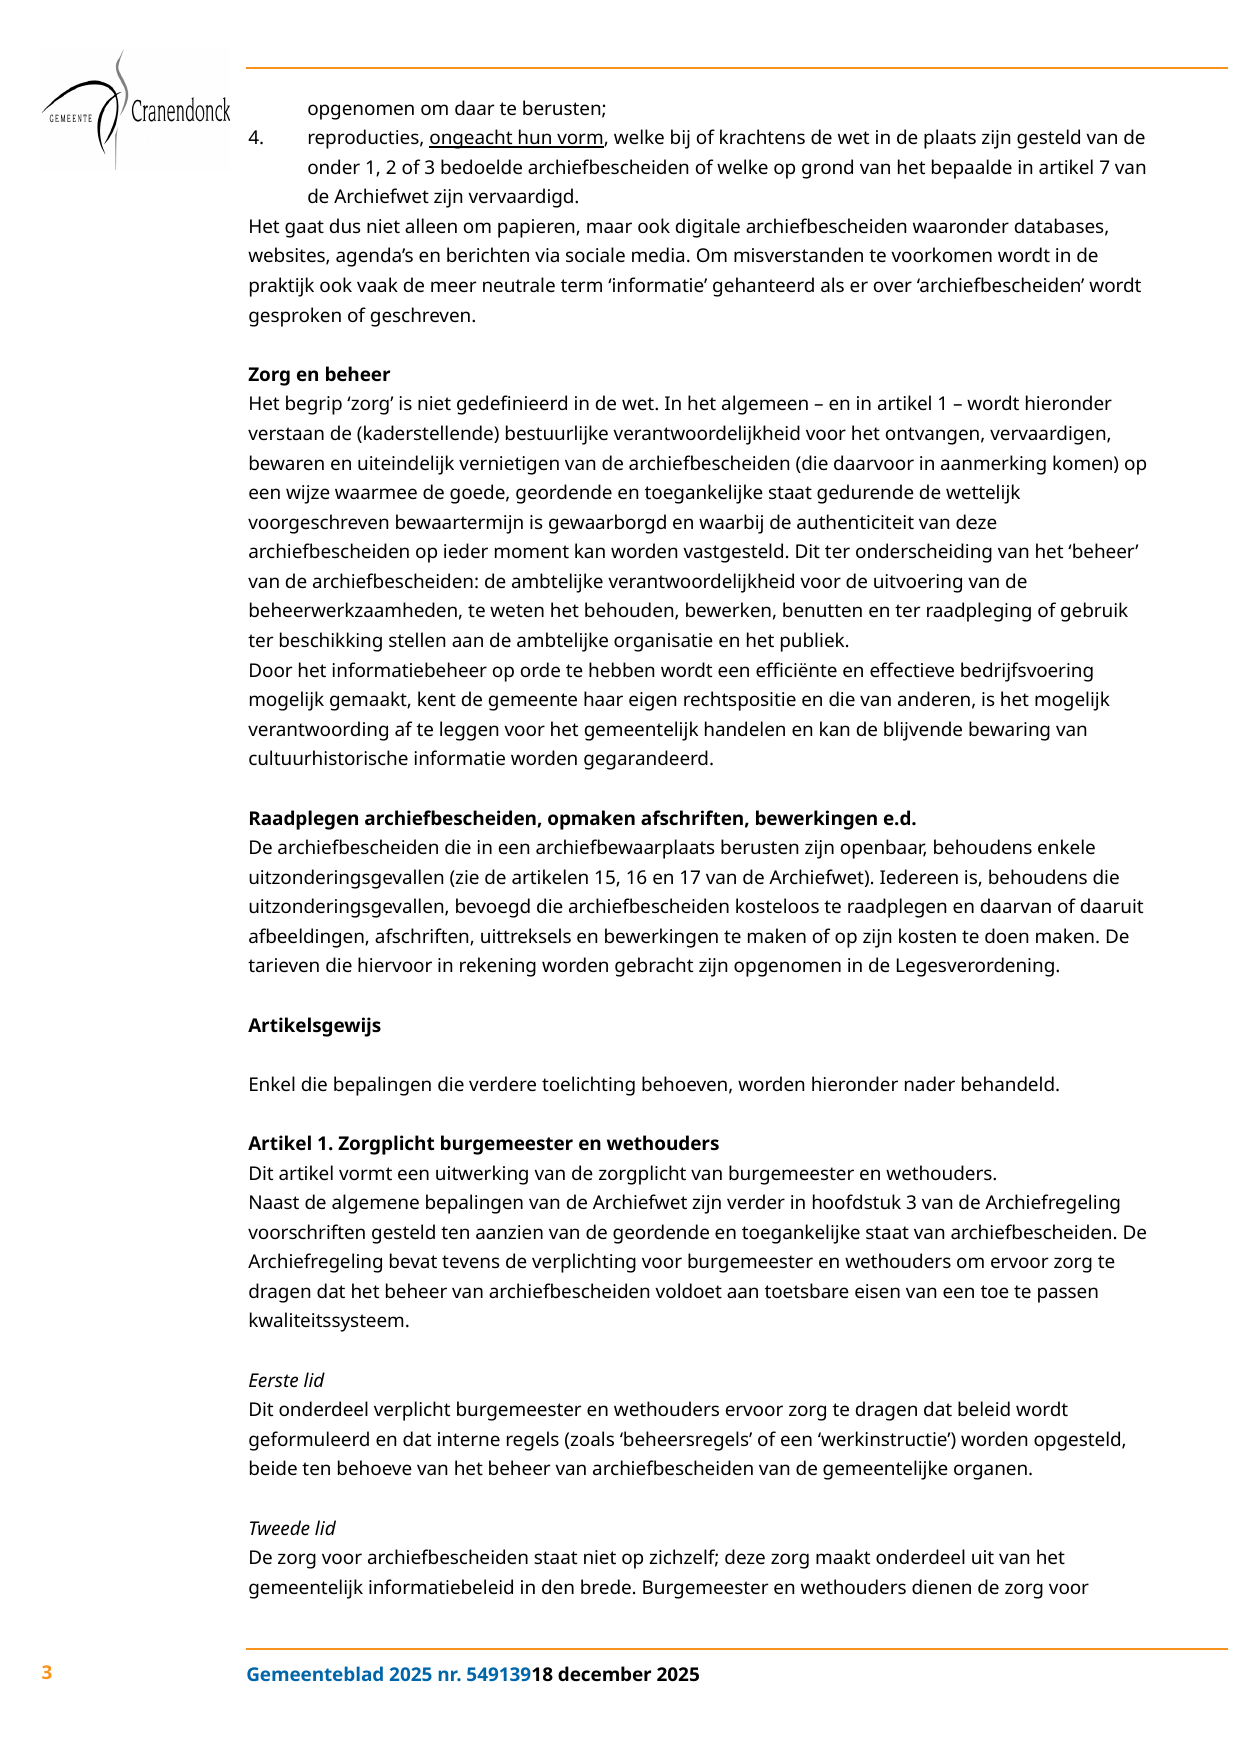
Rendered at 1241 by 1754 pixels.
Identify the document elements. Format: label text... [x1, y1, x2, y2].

text De zorg voor archiefbescheiden staat niet op zichzelf; deze zorg maakt onderdeel uit van het gemeentelijk informatiebeleid in den brede. Burgemeester en wethouders dienen de zorg voor [248, 1544, 1152, 1600]
text Artikelsgewijs [248, 1012, 1152, 1038]
text Naast de algemene bepalingen van de Archiefwet zijn verder in hoofdstuk 3 van de Archiefregeling voorschriften gesteld ten aanzien van de geordende en toegankelijke staat van archiefbescheiden. De Archiefregeling bevat tevens de verplichting voor burgemeester en wethouders om ervoor zorg te dragen dat het beheer van archiefbescheiden voldoet aan toetsbare eisen van een toe te passen kwaliteitssysteem. [248, 1189, 1152, 1333]
list reproducties, ongeacht hun vorm, welke bij of krachtens de wet in de plaats zijn gesteld van de onder 1, 2 of 3 bedoelde archiefbescheiden of welke op grond van het bepaalde in artikel 7 van de Archiefwet zijn vervaardigd. [248, 124, 1152, 209]
text Eerste lid [248, 1367, 1152, 1393]
picture [41, 47, 231, 172]
text Het gaat dus niet alleen om papieren, maar ook digitale archiefbescheiden waaronder databases, websites, agenda’s en berichten via sociale media. Om misverstanden te voorkomen wordt in de praktijk ook vaak de meer neutrale term ‘informatie’ gehanteerd als er over ‘archiefbescheiden’ wordt gesproken of geschreven. [248, 213, 1152, 328]
text Dit onderdeel verplicht burgemeester en wethouders ervoor zorg te dragen dat beleid wordt geformuleerd en dat interne regels (zoals ‘beheersregels’ of een ‘werkinstructie’) worden opgesteld, beide ten behoeve van het beheer van archiefbescheiden van de gemeentelijke organen. [248, 1396, 1152, 1481]
text De archiefbescheiden die in een archiefbewaarplaats berusten zijn openbaar, behoudens enkele uitzonderingsgevallen (zie de artikelen 15, 16 en 17 van de Archiefwet). Iedereen is, behoudens die uitzonderingsgevallen, bevoegd die archiefbescheiden kosteloos te raadplegen en daarvan of daaruit afbeeldingen, afschriften, uittreksels en bewerkingen te maken of op zijn kosten te doen maken. De tarieven die hiervoor in rekening worden gebracht zijn opgenomen in de Legesverordening. [248, 834, 1152, 978]
text Het begrip ‘zorg’ is niet gedefinieerd in de wet. In het algemeen – en in artikel 1 – wordt hieronder verstaan de (kaderstellende) bestuurlijke verantwoordelijkheid voor het ontvangen, vervaardigen, bewaren en uiteindelijk vernietigen van de archiefbescheiden (die daarvoor in aanmerking komen) op een wijze waarmee de goede, geordende en toegankelijke staat gedurende de wettelijk voorgeschreven bewaartermijn is gewaarborgd en waarbij de authenticiteit van deze archiefbescheiden op ieder moment kan worden vastgesteld. Dit ter onderscheiding van het ‘beheer’ van de archiefbescheiden: de ambtelijke verantwoordelijkheid voor de uitvoering van de beheerwerkzaamheden, te weten het behouden, bewerken, benutten en ter raadpleging of gebruik ter beschikking stellen aan de ambtelijke organisatie en het publiek. [248, 391, 1152, 653]
text Door het informatiebeheer op orde te hebben wordt een efficiënte en effectieve bedrijfsvoering mogelijk gemaakt, kent de gemeente haar eigen rechtspositie en die van anderen, is het mogelijk verantwoording af te leggen voor het gemeentelijk handelen en kan de blijvende bewaring van cultuurhistorische informatie worden gegarandeerd. [248, 657, 1152, 771]
text Tweede lid [248, 1515, 1152, 1541]
text Zorg en beheer [248, 361, 1152, 387]
list opgenomen om daar te berusten; [248, 95, 1152, 121]
text Dit artikel vormt een uitwerking van de zorgplicht van burgemeester en wethouders. [248, 1160, 1152, 1186]
text Artikel 1. Zorgplicht burgemeester en wethouders [248, 1130, 1152, 1156]
text Enkel die bepalingen die verdere toelichting behoeven, worden hieronder nader behandeld. [248, 1071, 1152, 1097]
text Raadplegen archiefbescheiden, opmaken afschriften, bewerkingen e.d. [248, 805, 1152, 831]
